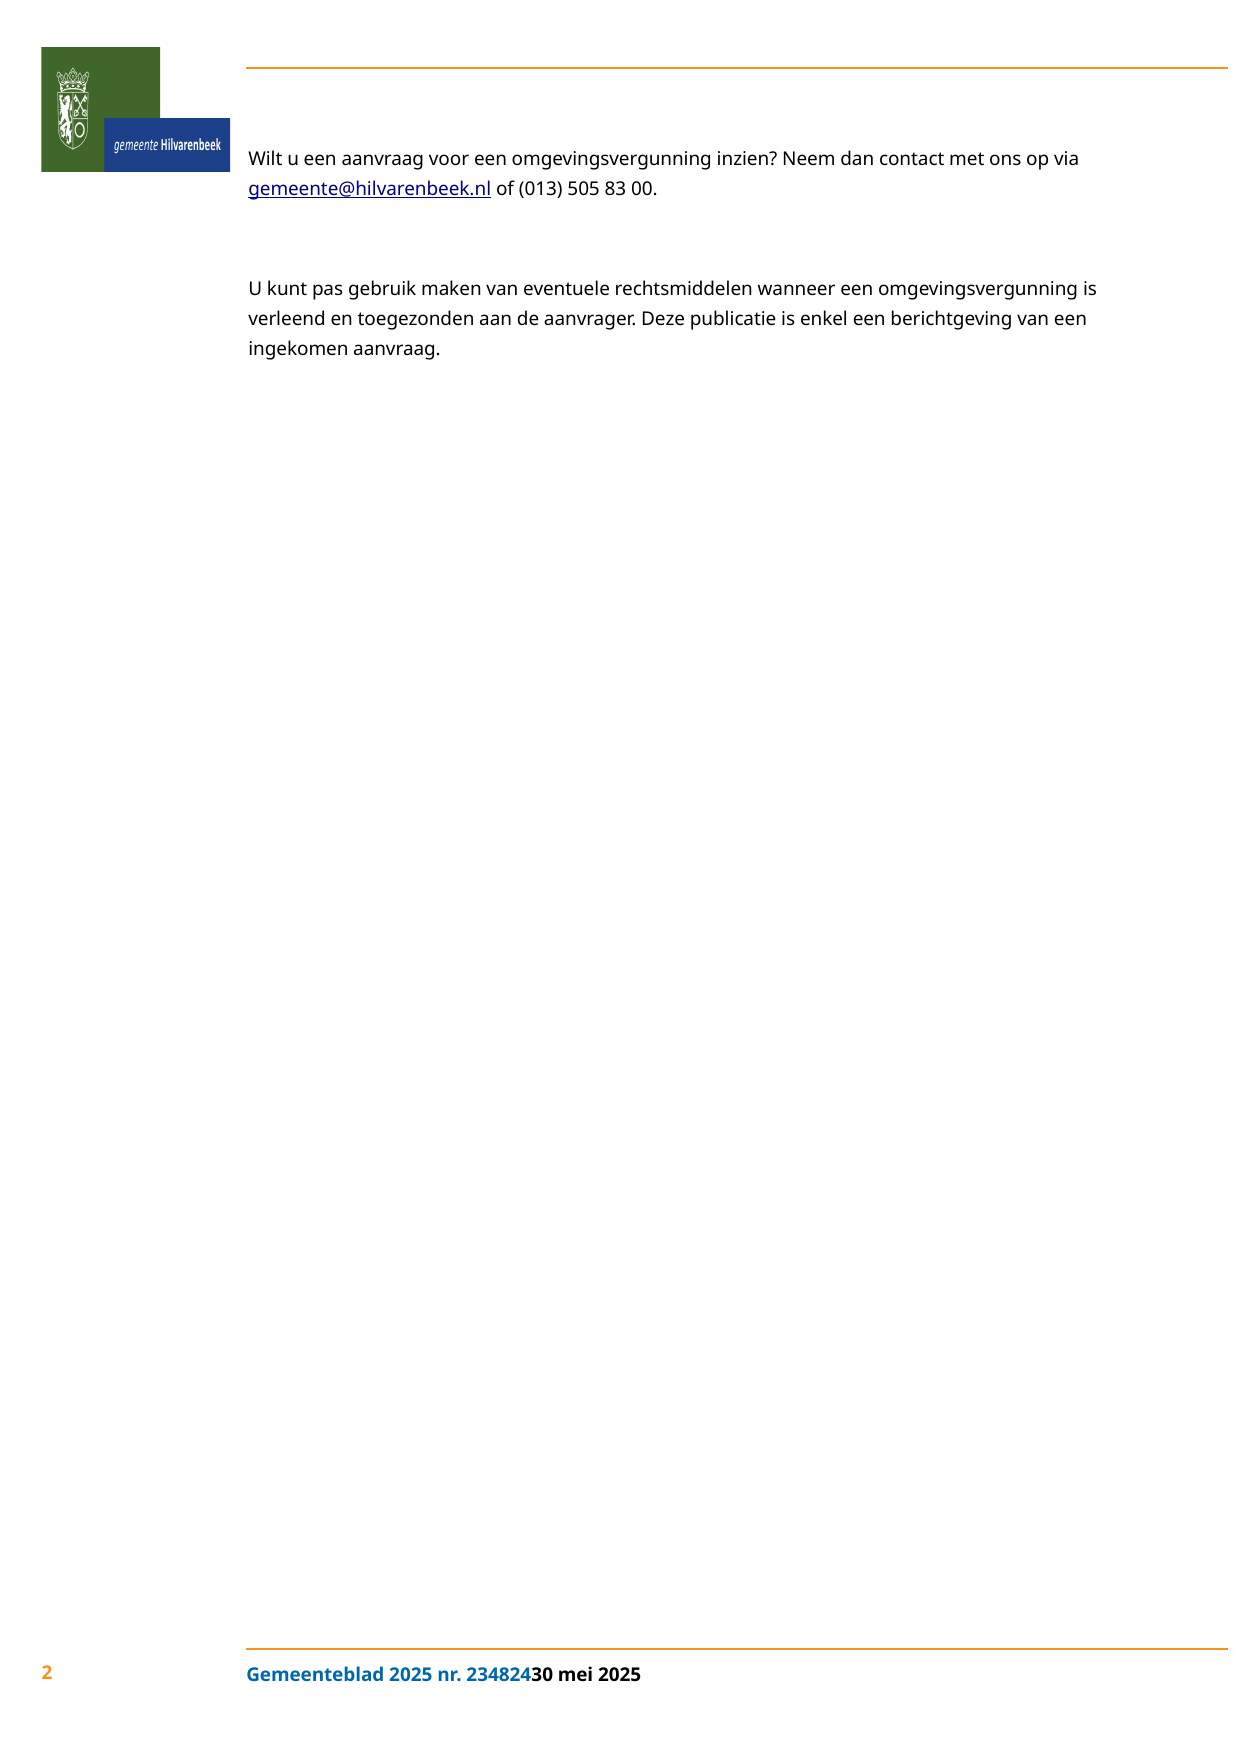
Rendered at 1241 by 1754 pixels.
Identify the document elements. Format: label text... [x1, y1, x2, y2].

text Wilt u een aanvraag voor een omgevingsvergunning inzien? Neem dan contact met ons op via gemeente@hilvarenbeek.nl of (013) 505 83 00. [248, 145, 1152, 201]
picture [41, 47, 231, 172]
text U kunt pas gebruik maken van eventuele rechtsmiddelen wanneer een omgevingsvergunning is verleend en toegezonden aan de aanvrager. Deze publicatie is enkel een berichtgeving van een ingekomen aanvraag. [248, 276, 1152, 361]
